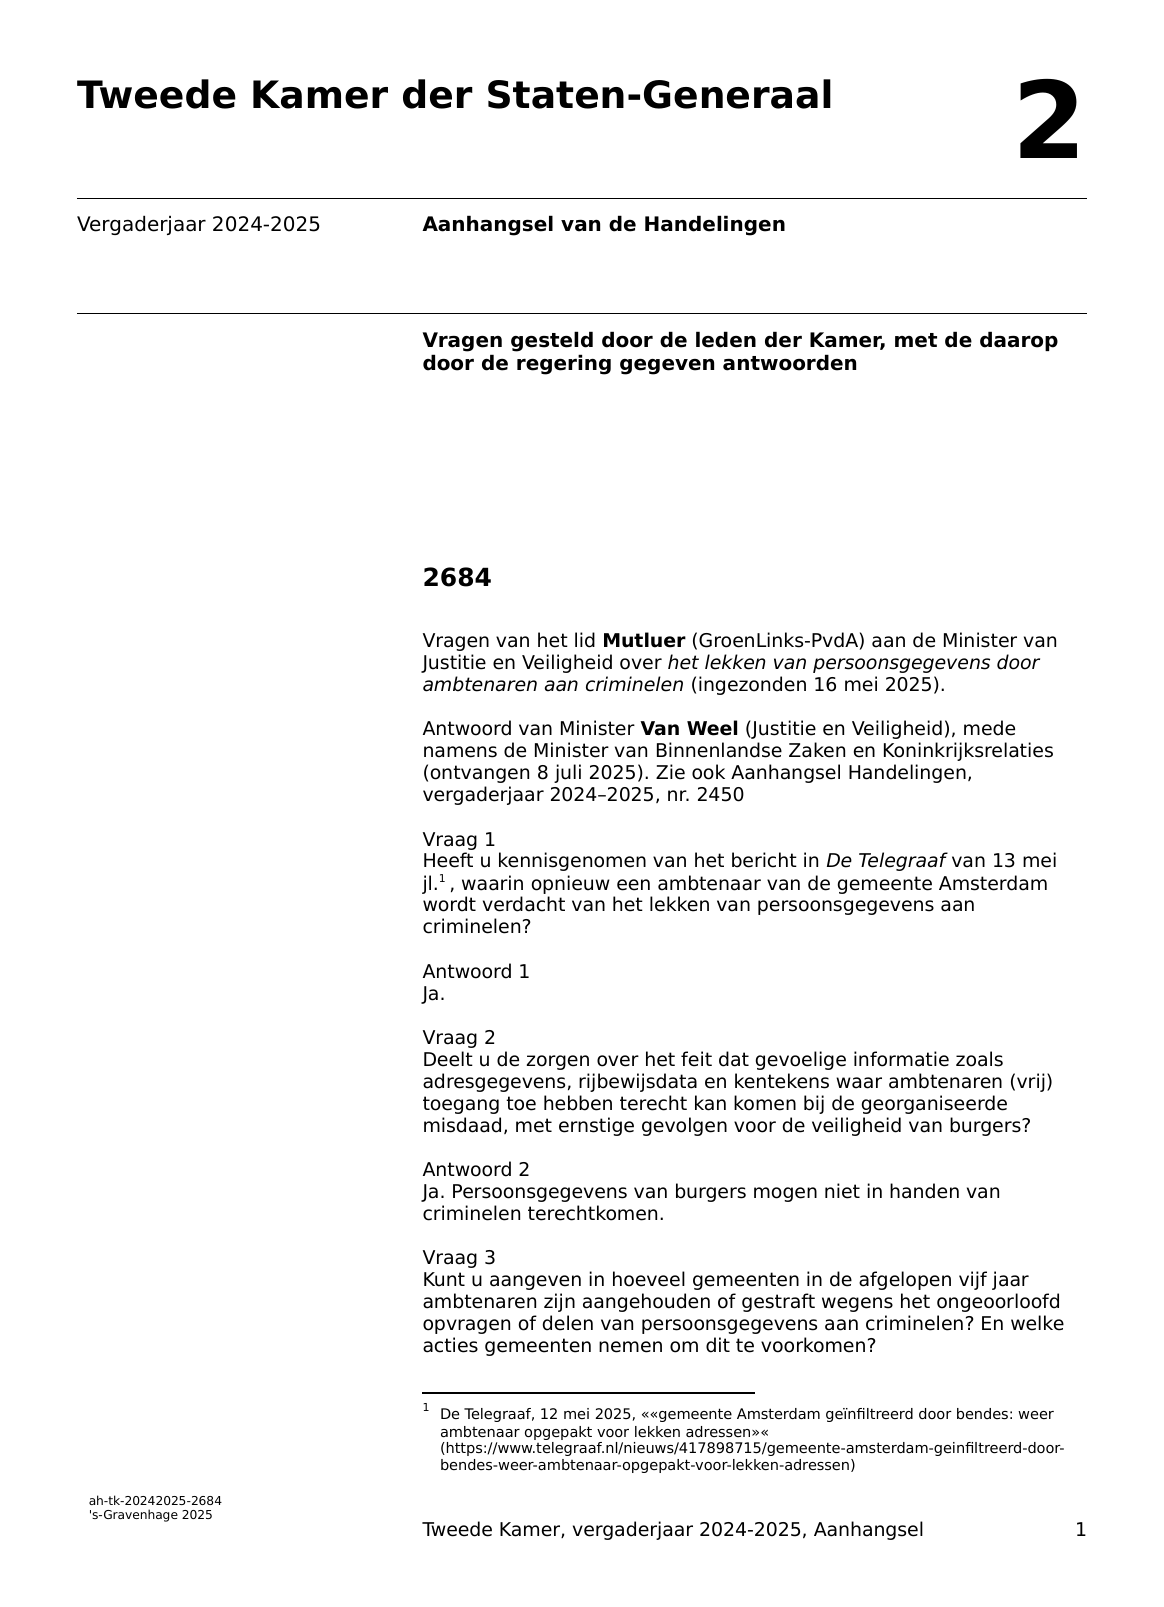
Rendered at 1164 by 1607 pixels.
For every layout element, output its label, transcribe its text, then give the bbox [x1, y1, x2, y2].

text 2684 [422, 563, 1087, 592]
text Heeft u kennisgenomen van het bericht in De Telegraaf van 13 mei jl., waarin opnieuw een ambtenaar van de gemeente Amsterdam wordt verdacht van het lekken van persoonsgegevens aan criminelen? [422, 850, 1087, 938]
text Antwoord van Minister Van Weel (Justitie en Veiligheid), mede namens de Minister van Binnenlandse Zaken en Koninkrijksrelaties (ontvangen 8 juli 2025). Zie ook Aanhangsel Handelingen, vergaderjaar 2024–2025, nr. 2450 [422, 718, 1087, 806]
text Antwoord 2 [422, 1159, 1087, 1181]
text Vraag 2 [422, 1027, 1087, 1049]
text Ja. Persoonsgegevens van burgers mogen niet in handen van criminelen terechtkomen. [422, 1181, 1087, 1225]
table_header 2 [886, 59, 1087, 198]
text Ja. [422, 982, 1087, 1004]
table_cell [77, 314, 422, 375]
text 's-Gravenhage 2025 [88, 1508, 323, 1522]
table_header Tweede Kamer der Staten-Generaal [77, 59, 886, 198]
table_cell Aanhangsel van de Handelingen [422, 199, 1087, 313]
table_cell Vragen gesteld door de leden der Kamer, met de daarop door de regering gegeven antwoorden [422, 314, 1087, 375]
text Vraag 3 [422, 1247, 1087, 1269]
text ah-tk-20242025-2684 [88, 1494, 323, 1508]
text Deelt u de zorgen over het feit dat gevoelige informatie zoals adresgegevens, rijbewijsdata en kentekens waar ambtenaren (vrij) toegang toe hebben terecht kan komen bij de georganiseerde misdaad, met ernstige gevolgen voor de veiligheid van burgers? [422, 1049, 1087, 1137]
text De Telegraaf, 12 mei 2025, ««gemeente Amsterdam geïnfiltreerd door bendes: weer ambtenaar opgepakt voor lekken adressen»« (https://www.telegraaf.nl/nieuws/417898715/gemeente-amsterdam-geinfiltreerd-door-bendes-weer-ambtenaar-opgepakt-voor-lekken-adressen) [422, 1402, 1087, 1474]
text Antwoord 1 [422, 961, 1087, 982]
text Kunt u aangeven in hoeveel gemeenten in de afgelopen vijf jaar ambtenaren zijn aangehouden of gestraft wegens het ongeoorloofd opvragen of delen van persoonsgegevens aan criminelen? En welke acties gemeenten nemen om dit te voorkomen? [422, 1269, 1087, 1357]
table_cell Vergaderjaar 2024-2025 [77, 199, 422, 313]
text Vragen van het lid Mutluer (GroenLinks-PvdA) aan de Minister van Justitie en Veiligheid over het lekken van persoonsgegevens door ambtenaren aan criminelen (ingezonden 16 mei 2025). [422, 630, 1087, 696]
text Vraag 1 [422, 828, 1087, 850]
